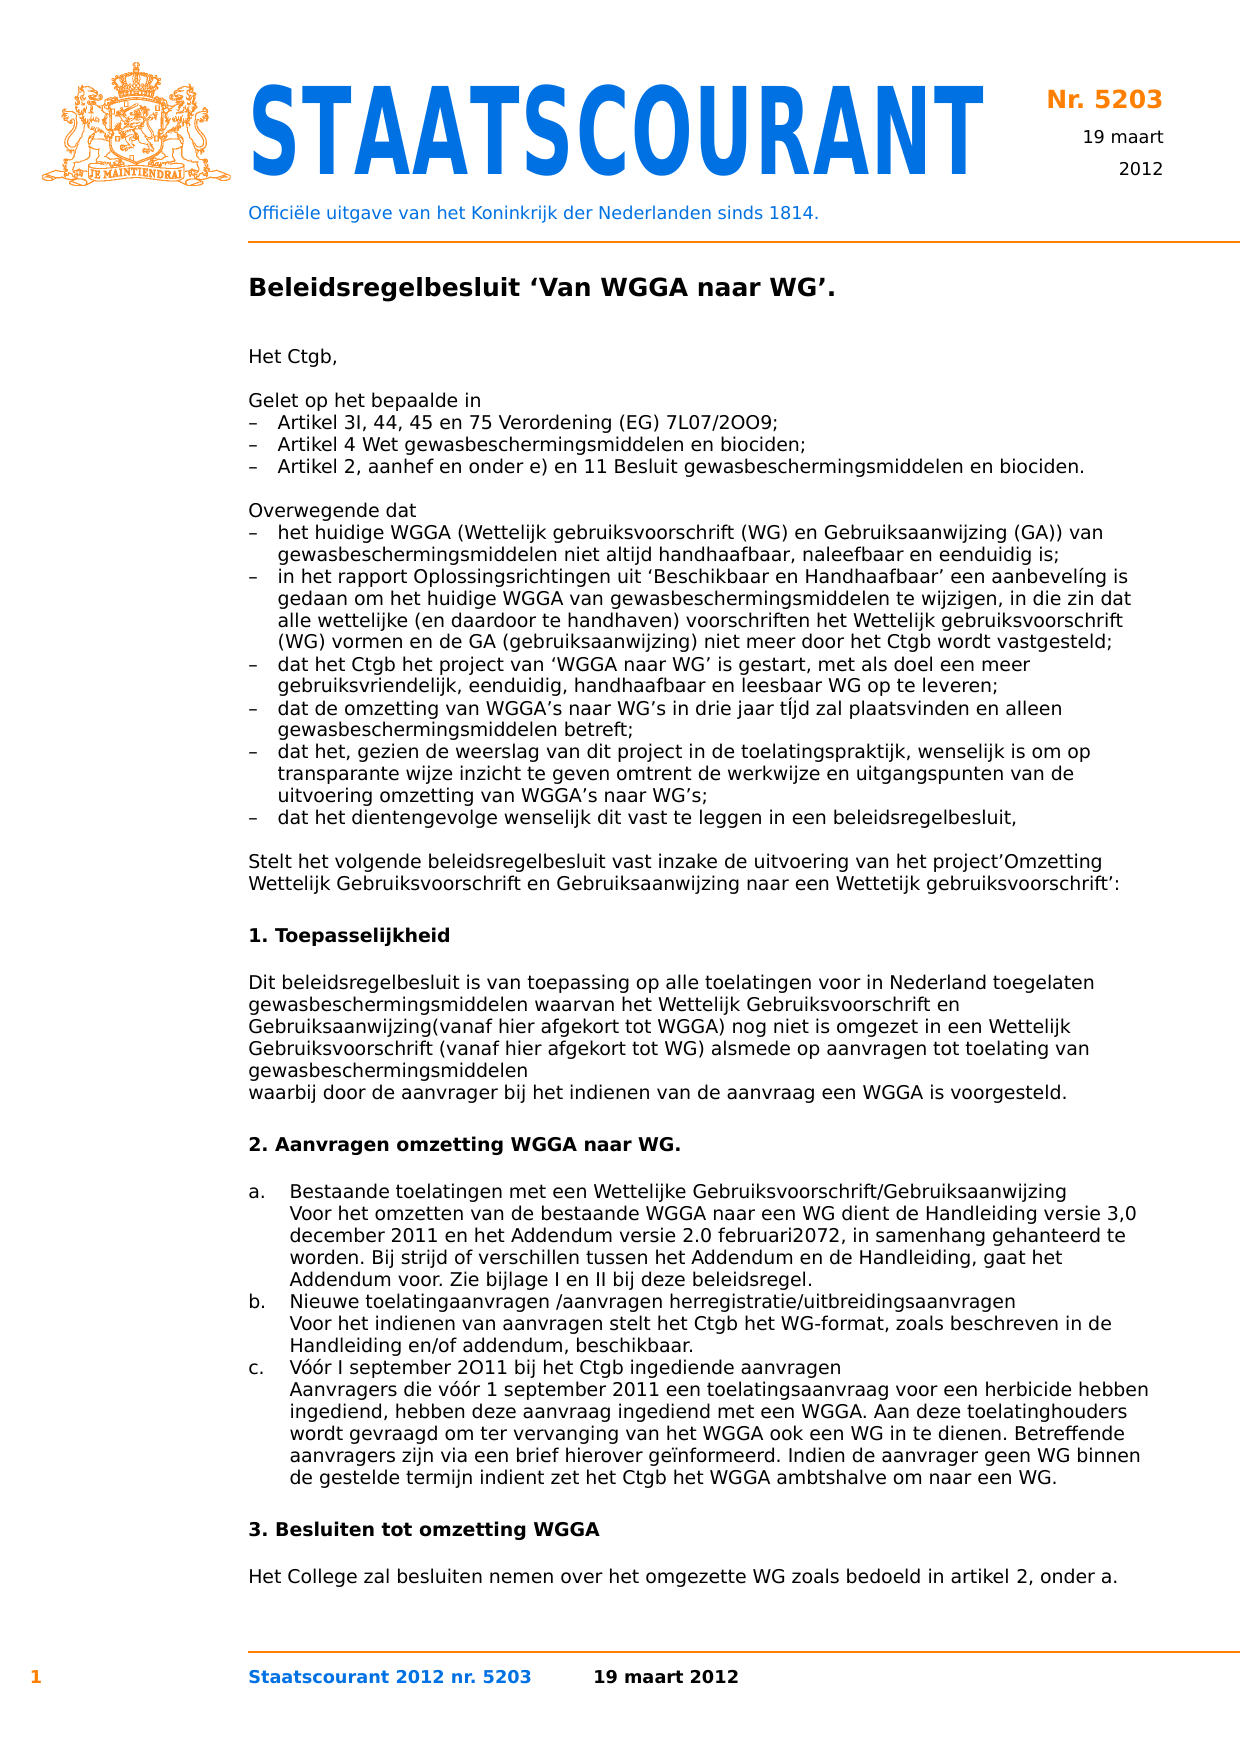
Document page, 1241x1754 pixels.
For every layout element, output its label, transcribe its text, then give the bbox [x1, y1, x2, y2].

text – Artikel 4 Wet gewasbeschermingsmiddelen en biociden; [248, 434, 1163, 456]
table_cell 2012 [998, 153, 1240, 203]
text – Artikel 3I, 44, 45 en 75 Verordening (EG) 7L07/2OO9; [248, 412, 1163, 434]
subtitle 2. Aanvragen omzetting WGGA naar WG. [248, 1134, 1163, 1156]
table_cell 19 maart [998, 121, 1240, 153]
text Het College zal besluiten nemen over het omgezette WG zoals bedoeld in artikel 2, onder a. [248, 1566, 1163, 1588]
text – in het rapport Oplossingsrichtingen uit ‘Beschikbaar en Handhaafbaar’ een aanbevelíng is gedaan om het huidige WGGA van gewasbeschermingsmiddelen te wijzigen, in die zin dat alle wettelijke (en daardoor te handhaven) voorschriften het Wettelijk gebruiksvoorschrift (WG) vormen en de GA (gebruiksaanwijzing) niet meer door het Ctgb wordt vastgesteld; [248, 566, 1163, 653]
text – dat het dientengevolge wenselijk dit vast te leggen in een beleidsregelbesluit, [248, 807, 1163, 829]
text a. Bestaande toelatingen met een Wettelijke Gebruiksvoorschrift/Gebruiksaanwijzing [248, 1181, 1163, 1203]
text c. Vóór I september 2O11 bij het Ctgb ingediende aanvragen [248, 1357, 1163, 1379]
subtitle 1. Toepasselijkheid [248, 925, 1163, 947]
text Het Ctgb, [248, 346, 1163, 368]
table_header STAATSCOURANT [248, 62, 998, 203]
text Dit beleidsregelbesluit is van toepassing op alle toelatingen voor in Nederland toegelaten gewasbeschermingsmiddelen waarvan het Wettelijk Gebruiksvoorschrift en Gebruiksaanwijzing(vanaf hier afgekort tot WGGA) nog niet is omgezet in een Wettelijk Gebruiksvoorschrift (vanaf hier afgekort tot WG) alsmede op aanvragen tot toelating van gewasbeschermingsmiddelen [248, 972, 1163, 1082]
text Voor het omzetten van de bestaande WGGA naar een WG dient de Handleiding versie 3,0 december 2011 en het Addendum versie 2.0 februari2072, in samenhang gehanteerd te worden. Bij strijd of verschillen tussen het Addendum en de Handleiding, gaat het Addendum voor. Zie bijlage I en II bij deze beleidsregel. [289, 1203, 1163, 1291]
text Gelet op het bepaalde in [248, 390, 1163, 412]
text waarbij door de aanvrager bij het indienen van de aanvraag een WGGA is voorgesteld. [248, 1082, 1163, 1104]
text Overwegende dat [248, 499, 1163, 522]
subtitle Beleidsregelbesluit ‘Van WGGA naar WG’. [248, 273, 1163, 302]
table_cell Officiële uitgave van het Koninkrijk der Nederlanden sinds 1814. [248, 203, 1240, 241]
text Stelt het volgende beleidsregelbesluit vast inzake de uitvoering van het project’Omzetting Wettelijk Gebruiksvoorschrift en Gebruiksaanwijzing naar een Wettetijk gebruiksvoorschrift’: [248, 851, 1163, 895]
text Voor het indienen van aanvragen stelt het Ctgb het WG-format, zoals beschreven in de Handleiding en/of addendum, beschikbaar. [289, 1313, 1163, 1357]
text b. Nieuwe toelatingaanvragen /aanvragen herregistratie/uitbreidingsaanvragen [248, 1291, 1163, 1313]
table_header [25, 62, 248, 241]
text Aanvragers die vóór 1 september 2011 een toelatingsaanvraag voor een herbicide hebben ingediend, hebben deze aanvraag ingediend met een WGGA. Aan deze toelatinghouders wordt gevraagd om ter vervanging van het WGGA ook een WG in te dienen. Betreffende aanvragers zijn via een brief hierover geïnformeerd. Indien de aanvrager geen WG binnen de gestelde termijn indient zet het Ctgb het WGGA ambtshalve om naar een WG. [289, 1379, 1163, 1489]
subtitle 3. Besluiten tot omzetting WGGA [248, 1519, 1163, 1541]
text – dat de omzetting van WGGA’s naar WG’s in drie jaar tÍjd zal plaatsvinden en alleen gewasbeschermingsmiddelen betreft; [248, 697, 1163, 741]
picture [41, 62, 231, 186]
text – dat het, gezien de weerslag van dit project in de toelatingspraktijk, wenselijk is om op transparante wijze inzicht te geven omtrent de werkwijze en uitgangspunten van de uitvoering omzetting van WGGA’s naar WG’s; [248, 741, 1163, 807]
table_header Nr. 5203 [998, 62, 1240, 121]
text – Artikel 2, aanhef en onder e) en 11 Besluit gewasbeschermingsmiddelen en biociden. [248, 456, 1163, 478]
text – dat het Ctgb het project van ‘WGGA naar WG’ is gestart, met als doel een meer gebruiksvriendelijk, eenduidig, handhaafbaar en leesbaar WG op te leveren; [248, 653, 1163, 697]
text – het huidige WGGA (Wettelijk gebruiksvoorschrift (WG) en Gebruiksaanwijzing (GA)) van gewasbeschermingsmiddelen niet altijd handhaafbaar, naleefbaar en eenduidig is; [248, 522, 1163, 566]
